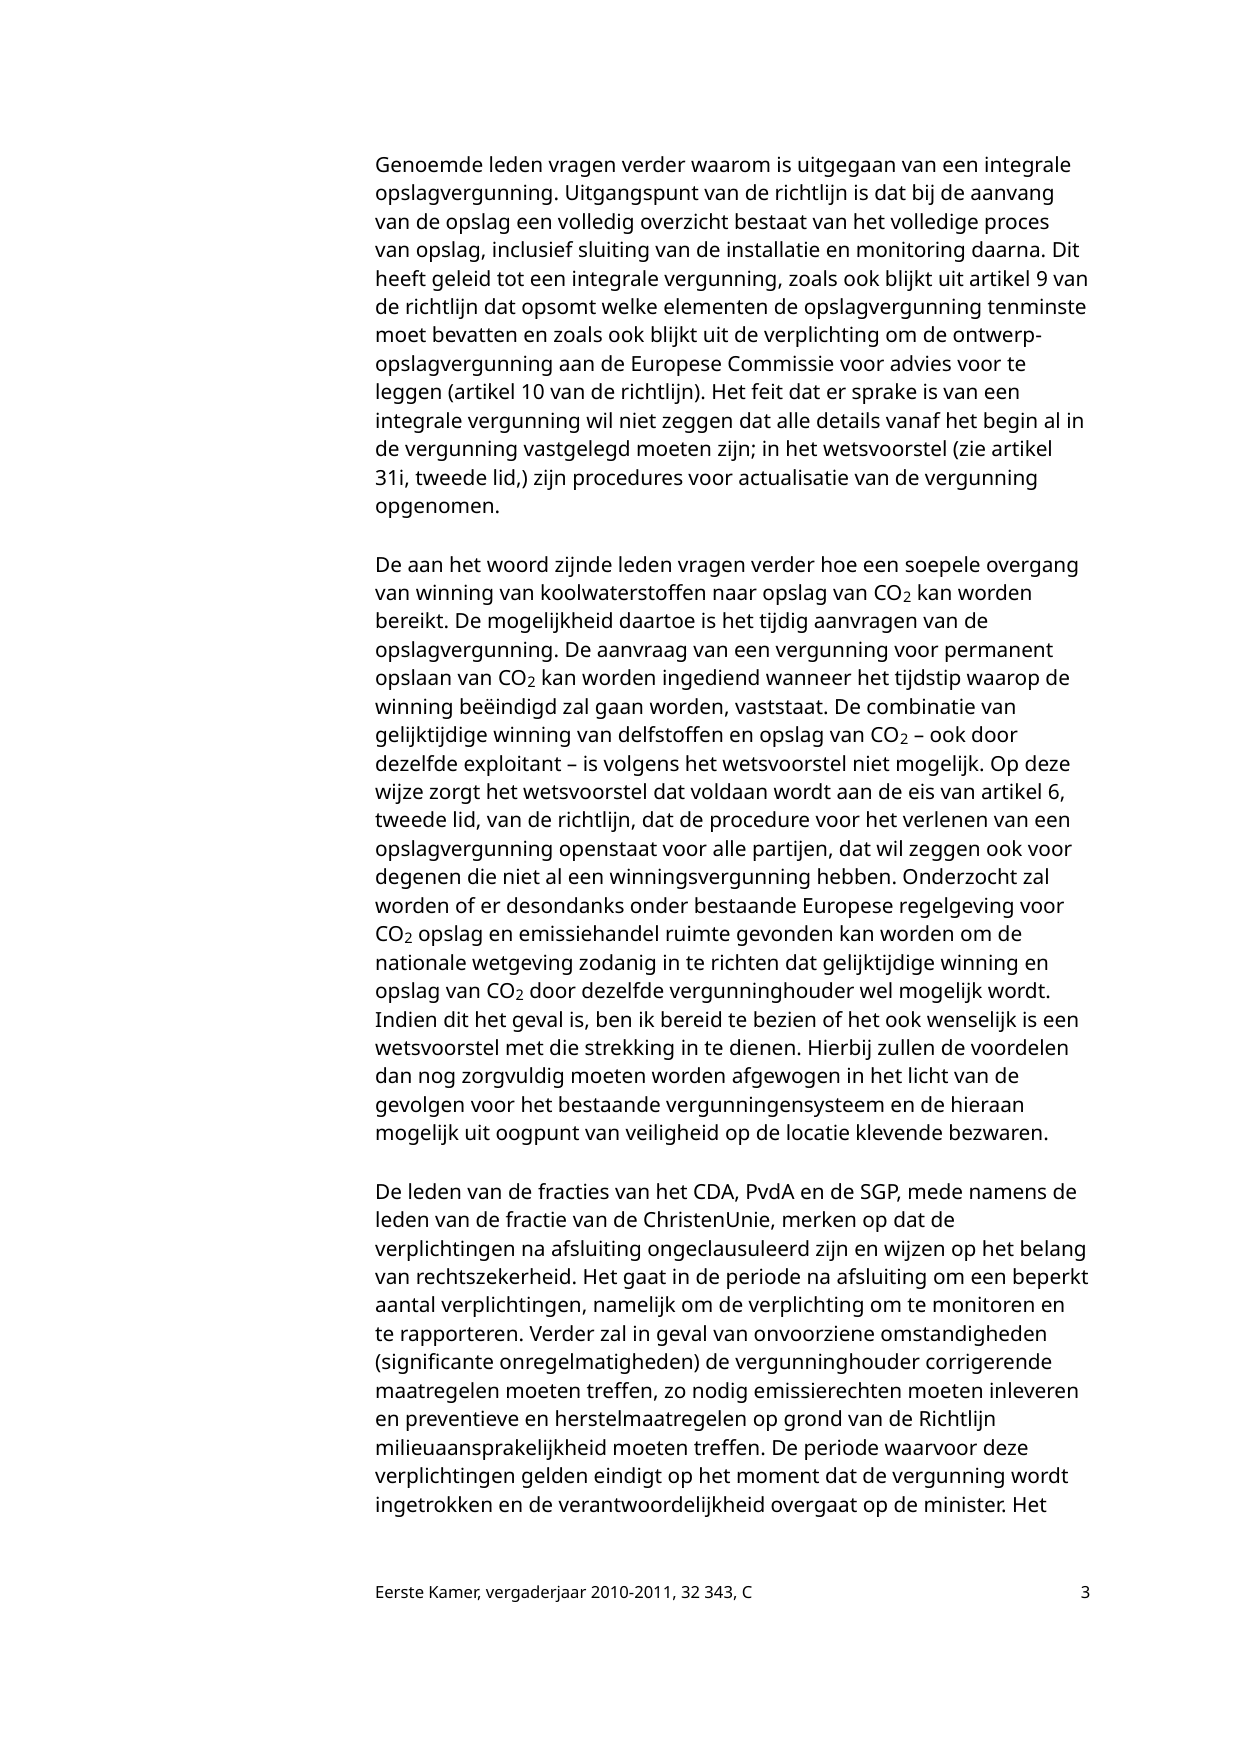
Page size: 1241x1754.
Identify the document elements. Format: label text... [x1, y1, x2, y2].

text Genoemde leden vragen verder waarom is uitgegaan van een integrale opslagvergunning. Uitgangspunt van de richtlijn is dat bij de aanvang van de opslag een volledig overzicht bestaat van het volledige proces van opslag, inclusief sluiting van de installatie en monitoring daarna. Dit heeft geleid tot een integrale vergunning, zoals ook blijkt uit artikel 9 van de richtlijn dat opsomt welke elementen de opslagvergunning tenminste moet bevatten en zoals ook blijkt uit de verplichting om de ontwerp-opslagvergunning aan de Europese Commissie voor advies voor te leggen (artikel 10 van de richtlijn). Het feit dat er sprake is van een integrale vergunning wil niet zeggen dat alle details vanaf het begin al in de vergunning vastgelegd moeten zijn; in het wetsvoorstel (zie artikel 31i, tweede lid,) zijn procedures voor actualisatie van de vergunning opgenomen. [375, 150, 1090, 520]
text De aan het woord zijnde leden vragen verder hoe een soepele overgang van winning van koolwaterstoffen naar opslag van CO2 kan worden bereikt. De mogelijkheid daartoe is het tijdig aanvragen van de opslagvergunning. De aanvraag van een vergunning voor permanent opslaan van CO2 kan worden ingediend wanneer het tijdstip waarop de winning beëindigd zal gaan worden, vaststaat. De combinatie van gelijktijdige winning van delfstoffen en opslag van CO2 – ook door dezelfde exploitant – is volgens het wetsvoorstel niet mogelijk. Op deze wijze zorgt het wetsvoorstel dat voldaan wordt aan de eis van artikel 6, tweede lid, van de richtlijn, dat de procedure voor het verlenen van een opslagvergunning openstaat voor alle partijen, dat wil zeggen ook voor degenen die niet al een winningsvergunning hebben. Onderzocht zal worden of er desondanks onder bestaande Europese regelgeving voor CO2 opslag en emissiehandel ruimte gevonden kan worden om de nationale wetgeving zodanig in te richten dat gelijktijdige winning en opslag van CO2 door dezelfde vergunninghouder wel mogelijk wordt. Indien dit het geval is, ben ik bereid te bezien of het ook wenselijk is een wetsvoorstel met die strekking in te dienen. Hierbij zullen de voordelen dan nog zorgvuldig moeten worden afgewogen in het licht van de gevolgen voor het bestaande vergunningensysteem en de hieraan mogelijk uit oogpunt van veiligheid op de locatie klevende bezwaren. [375, 550, 1090, 1147]
text De leden van de fracties van het CDA, PvdA en de SGP, mede namens de leden van de fractie van de ChristenUnie, merken op dat de verplichtingen na afsluiting ongeclausuleerd zijn en wijzen op het belang van rechtszekerheid. Het gaat in de periode na afsluiting om een beperkt aantal verplichtingen, namelijk om de verplichting om te monitoren en te rapporteren. Verder zal in geval van onvoorziene omstandigheden (significante onregelmatigheden) de vergunninghouder corrigerende maatregelen moeten treffen, zo nodig emissierechten moeten inleveren en preventieve en herstelmaatregelen op grond van de Richtlijn milieuaansprakelijkheid moeten treffen. De periode waarvoor deze verplichtingen gelden eindigt op het moment dat de vergunning wordt ingetrokken en de verantwoordelijkheid overgaat op de minister. Het [375, 1177, 1090, 1518]
